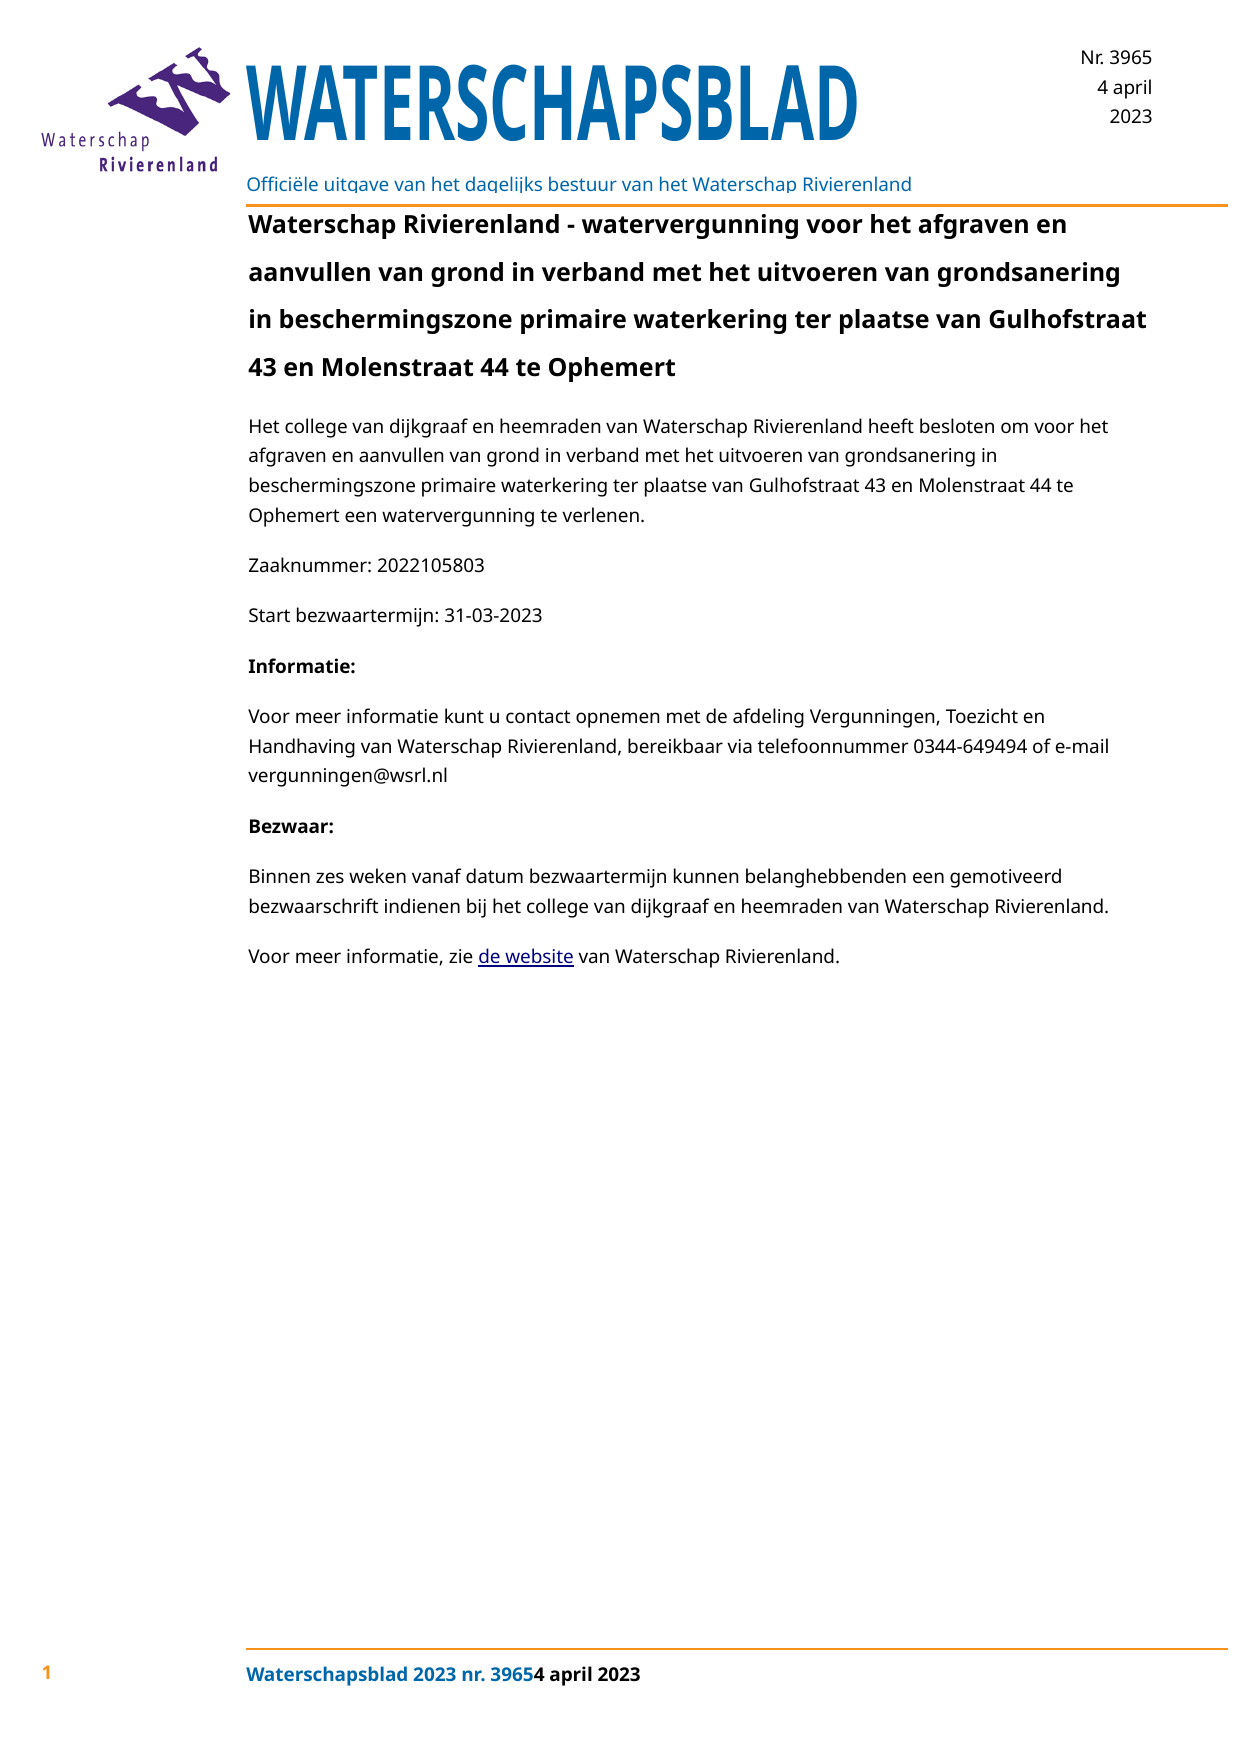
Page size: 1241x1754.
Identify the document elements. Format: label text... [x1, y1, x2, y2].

text Waterschap Rivierenland - watervergunning voor het afgraven en aanvullen van grond in verband met het uitvoeren van grondsanering in beschermingszone primaire waterkering ter plaatse van Gulhofstraat 43 en Molenstraat 44 te Ophemert [248, 207, 1152, 384]
text Binnen zes weken vanaf datum bezwaartermijn kunnen belanghebbenden een gemotiveerd bezwaarschrift indienen bij het college van dijkgraaf en heemraden van Waterschap Rivierenland. [248, 863, 1152, 919]
text Het college van dijkgraaf en heemraden van Waterschap Rivierenland heeft besloten om voor het afgraven en aanvullen van grond in verband met het uitvoeren van grondsanering in beschermingszone primaire waterkering ter plaatse van Gulhofstraat 43 en Molenstraat 44 te Ophemert een watervergunning te verlenen. [248, 413, 1152, 528]
text Voor meer informatie kunt u contact opnemen met de afdeling Vergunningen, Toezicht en Handhaving van Waterschap Rivierenland, bereikbaar via telefoonnummer 0344-649494 of e-mail vergunningen@wsrl.nl [248, 703, 1152, 788]
text Voor meer informatie, zie de website van Waterschap Rivierenland. [248, 943, 1152, 969]
text Start bezwaartermijn: 31-03-2023 [248, 603, 1152, 628]
text Informatie: [248, 653, 1152, 679]
text Zaaknummer: 2022105803 [248, 552, 1152, 578]
picture [41, 47, 231, 172]
text Bezwaar: [248, 813, 1152, 839]
